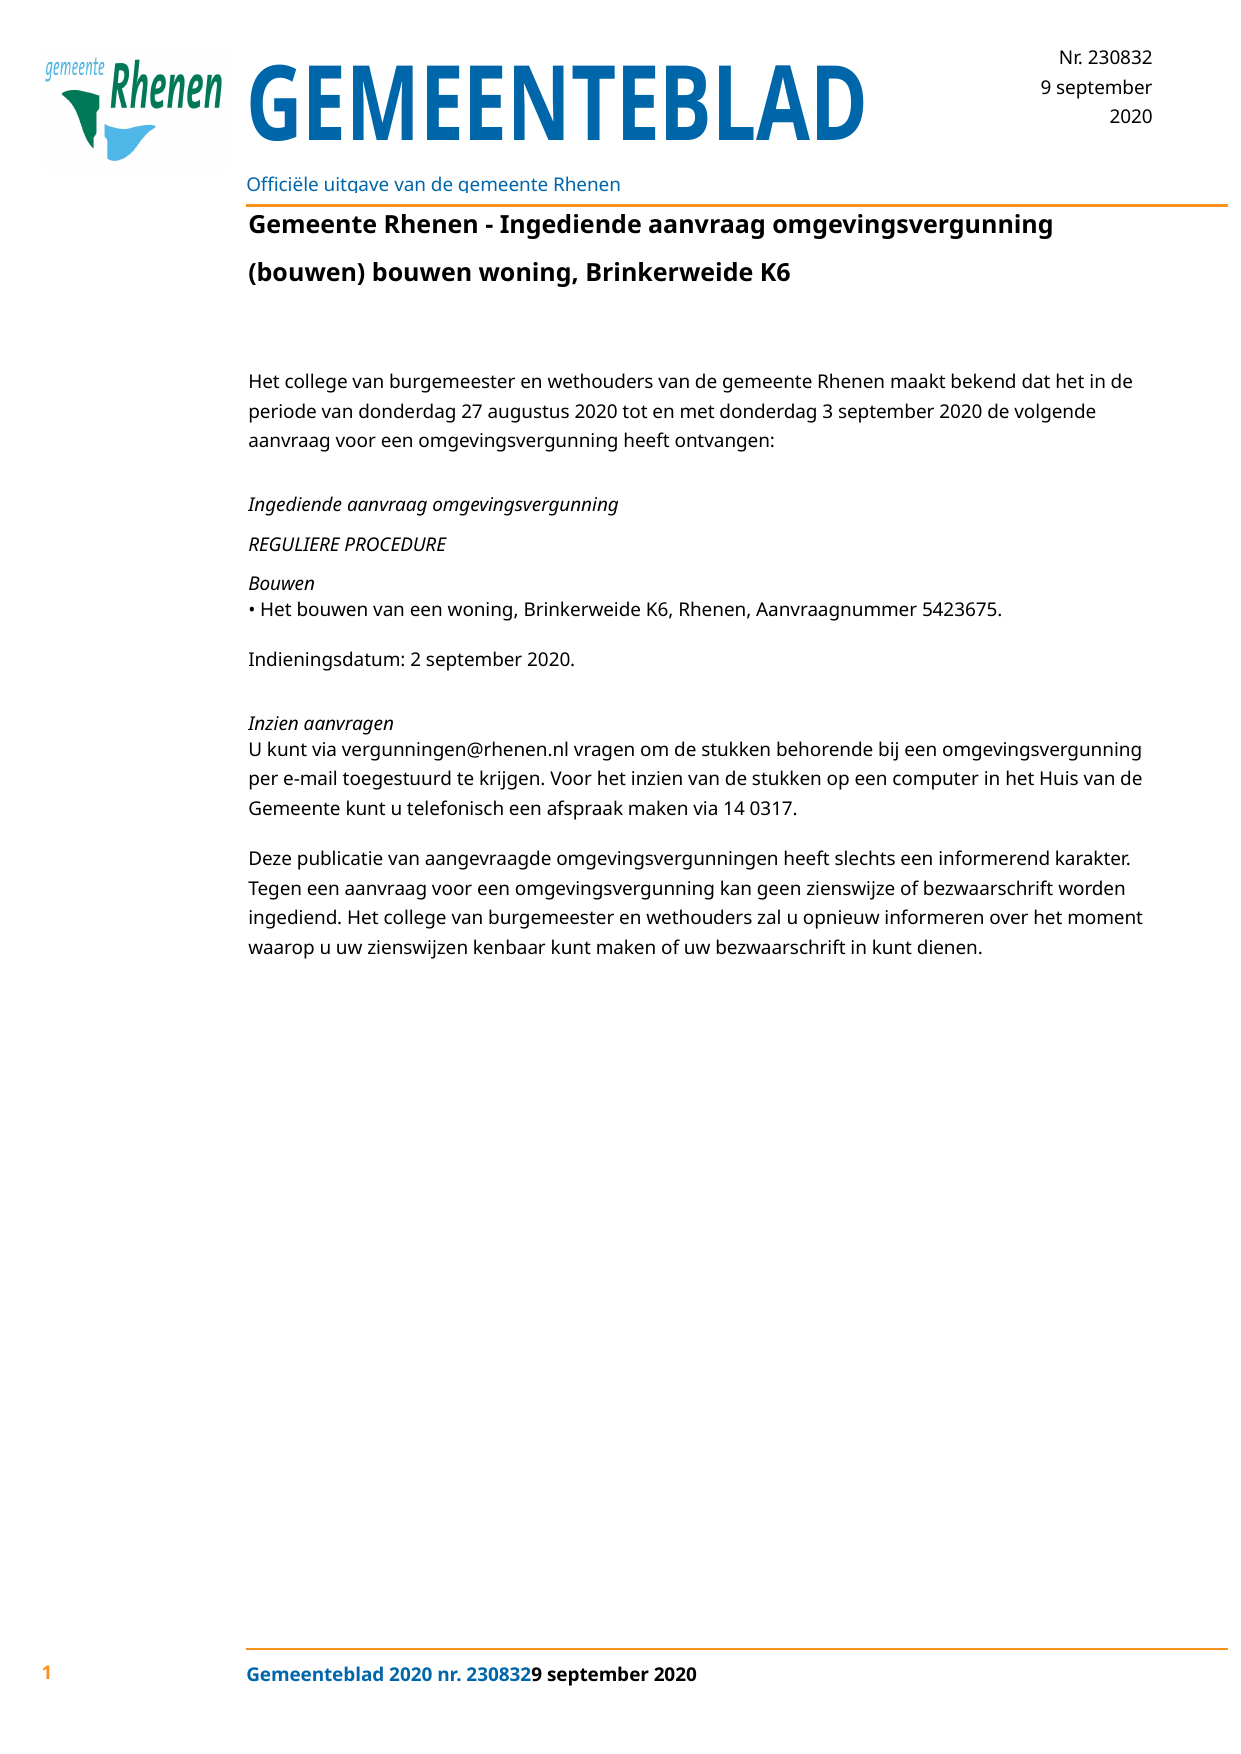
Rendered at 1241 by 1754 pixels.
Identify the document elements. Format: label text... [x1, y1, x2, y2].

text Ingediende aanvraag omgevingsvergunning [248, 491, 1152, 517]
text Indieningsdatum: 2 september 2020. [248, 646, 1152, 672]
text Het college van burgemeester en wethouders van de gemeente Rhenen maakt bekend dat het in de periode van donderdag 27 augustus 2020 tot en met donderdag 3 september 2020 de volgende aanvraag voor een omgevingsvergunning heeft ontvangen: [248, 368, 1152, 453]
text Deze publicatie van aangevraagde omgevingsvergunningen heeft slechts een informerend karakter. Tegen een aanvraag voor een omgevingsvergunning kan geen zienswijze of bezwaarschrift worden ingediend. Het college van burgemeester en wethouders zal u opnieuw informeren over het moment waarop u uw zienswijzen kenbaar kunt maken of uw bezwaarschrift in kunt dienen. [248, 845, 1152, 960]
text • Het bouwen van een woning, Brinkerweide K6, Rhenen, Aanvraagnummer 5423675. [248, 596, 1152, 621]
text Gemeente Rhenen - Ingediende aanvraag omgevingsvergunning (bouwen) bouwen woning, Brinkerweide K6 [248, 207, 1152, 288]
text REGULIERE PROCEDURE [248, 531, 1152, 556]
text U kunt via vergunningen@rhenen.nl vragen om de stukken behorende bij een omgevingsvergunning per e-mail toegestuurd te krijgen. Voor het inzien van de stukken op een computer in het Huis van de Gemeente kunt u telefonisch een afspraak maken via 14 0317. [248, 736, 1152, 821]
picture [41, 47, 231, 172]
text Bouwen [248, 570, 1152, 596]
text Inzien aanvragen [248, 710, 1152, 736]
